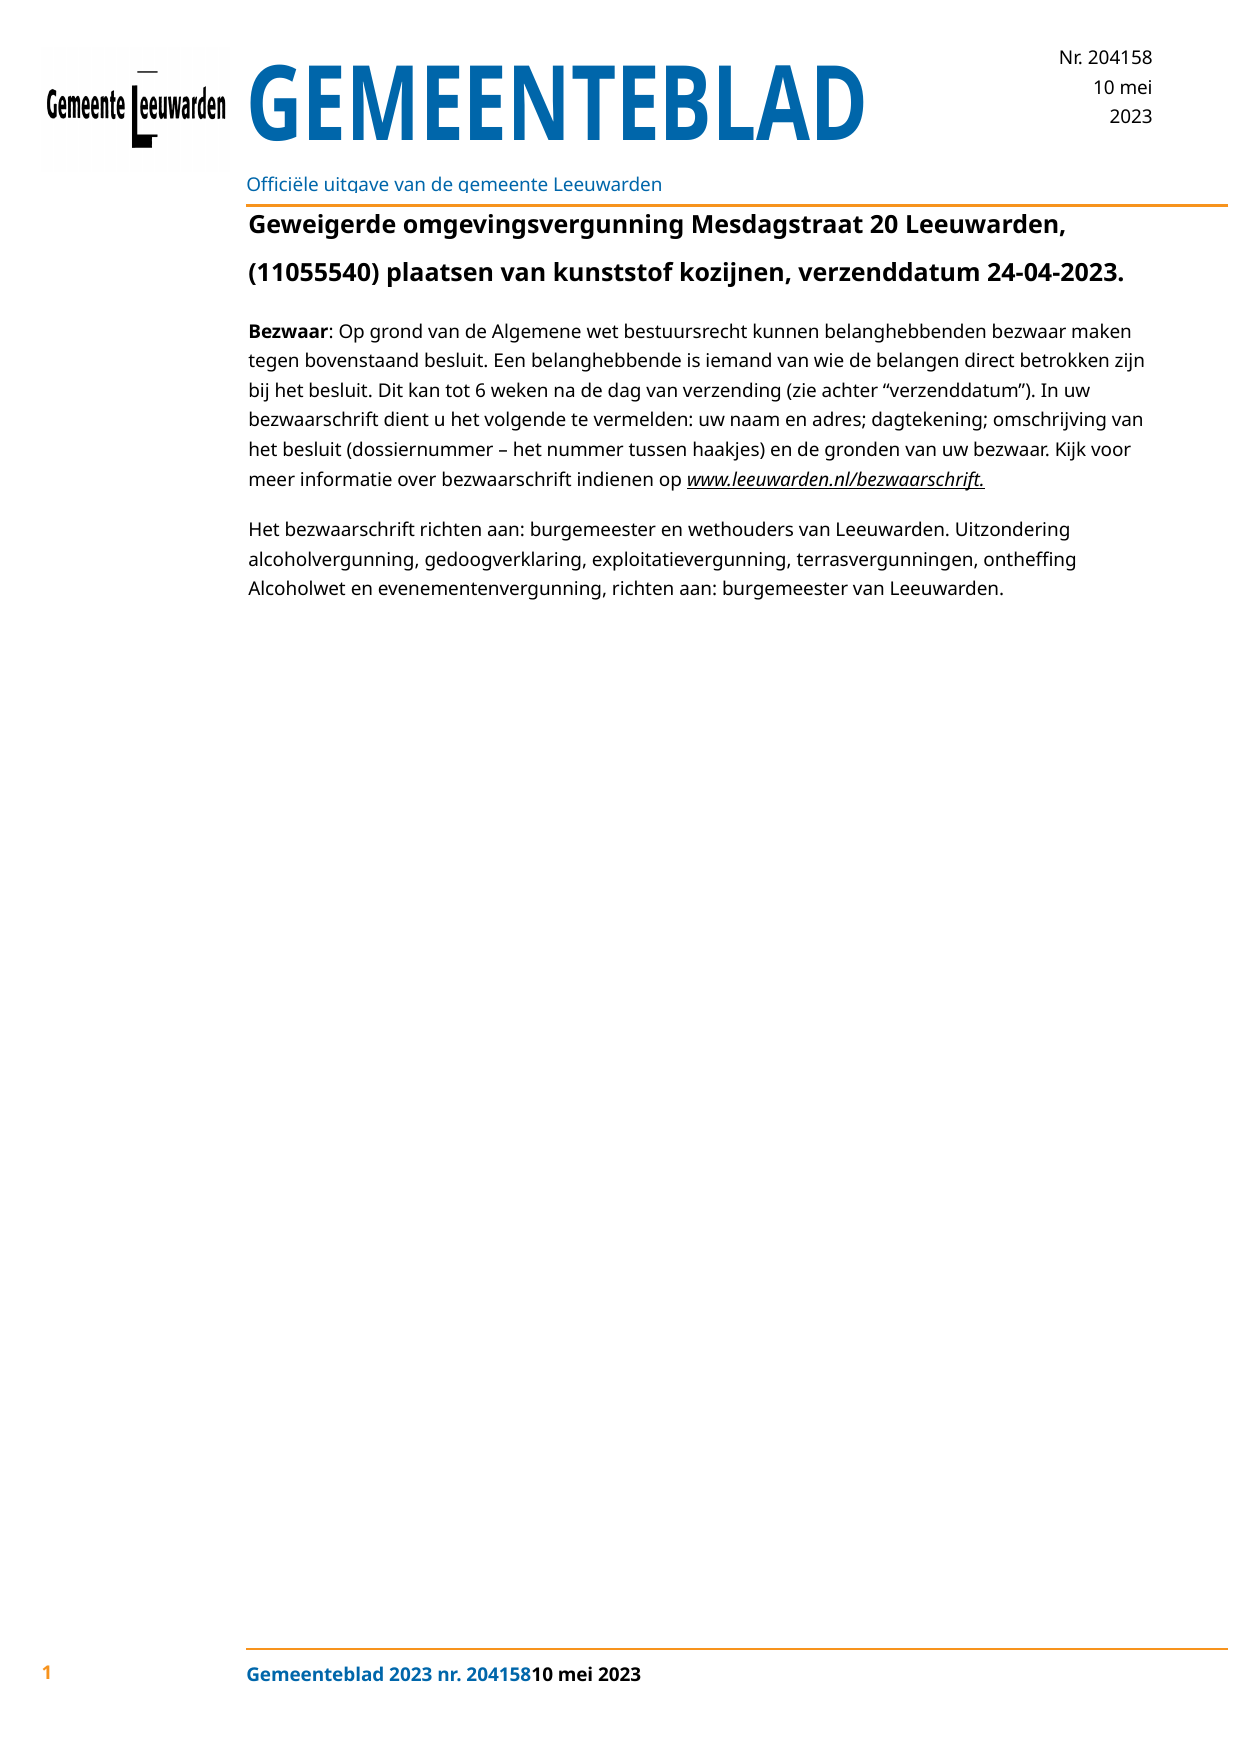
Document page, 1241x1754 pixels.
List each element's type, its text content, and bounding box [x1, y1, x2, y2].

picture [41, 47, 231, 172]
text Geweigerde omgevingsvergunning Mesdagstraat 20 Leeuwarden, (11055540) plaatsen van kunststof kozijnen, verzenddatum 24-04-2023. [248, 207, 1152, 288]
text Bezwaar: Op grond van de Algemene wet bestuursrecht kunnen belanghebbenden bezwaar maken tegen bovenstaand besluit. Een belanghebbende is iemand van wie de belangen direct betrokken zijn bij het besluit. Dit kan tot 6 weken na de dag van verzending (zie achter “verzenddatum”). In uw bezwaarschrift dient u het volgende te vermelden: uw naam en adres; dagtekening; omschrijving van het besluit (dossiernummer – het nummer tussen haakjes) en de gronden van uw bezwaar. Kijk voor meer informatie over bezwaarschrift indienen op www.leeuwarden.nl/bezwaarschrift. [248, 318, 1152, 492]
text Het bezwaarschrift richten aan: burgemeester en wethouders van Leeuwarden. Uitzondering alcoholvergunning, gedoogverklaring, exploitatievergunning, terrasvergunningen, ontheffing Alcoholwet en evenementenvergunning, richten aan: burgemeester van Leeuwarden. [248, 516, 1152, 601]
